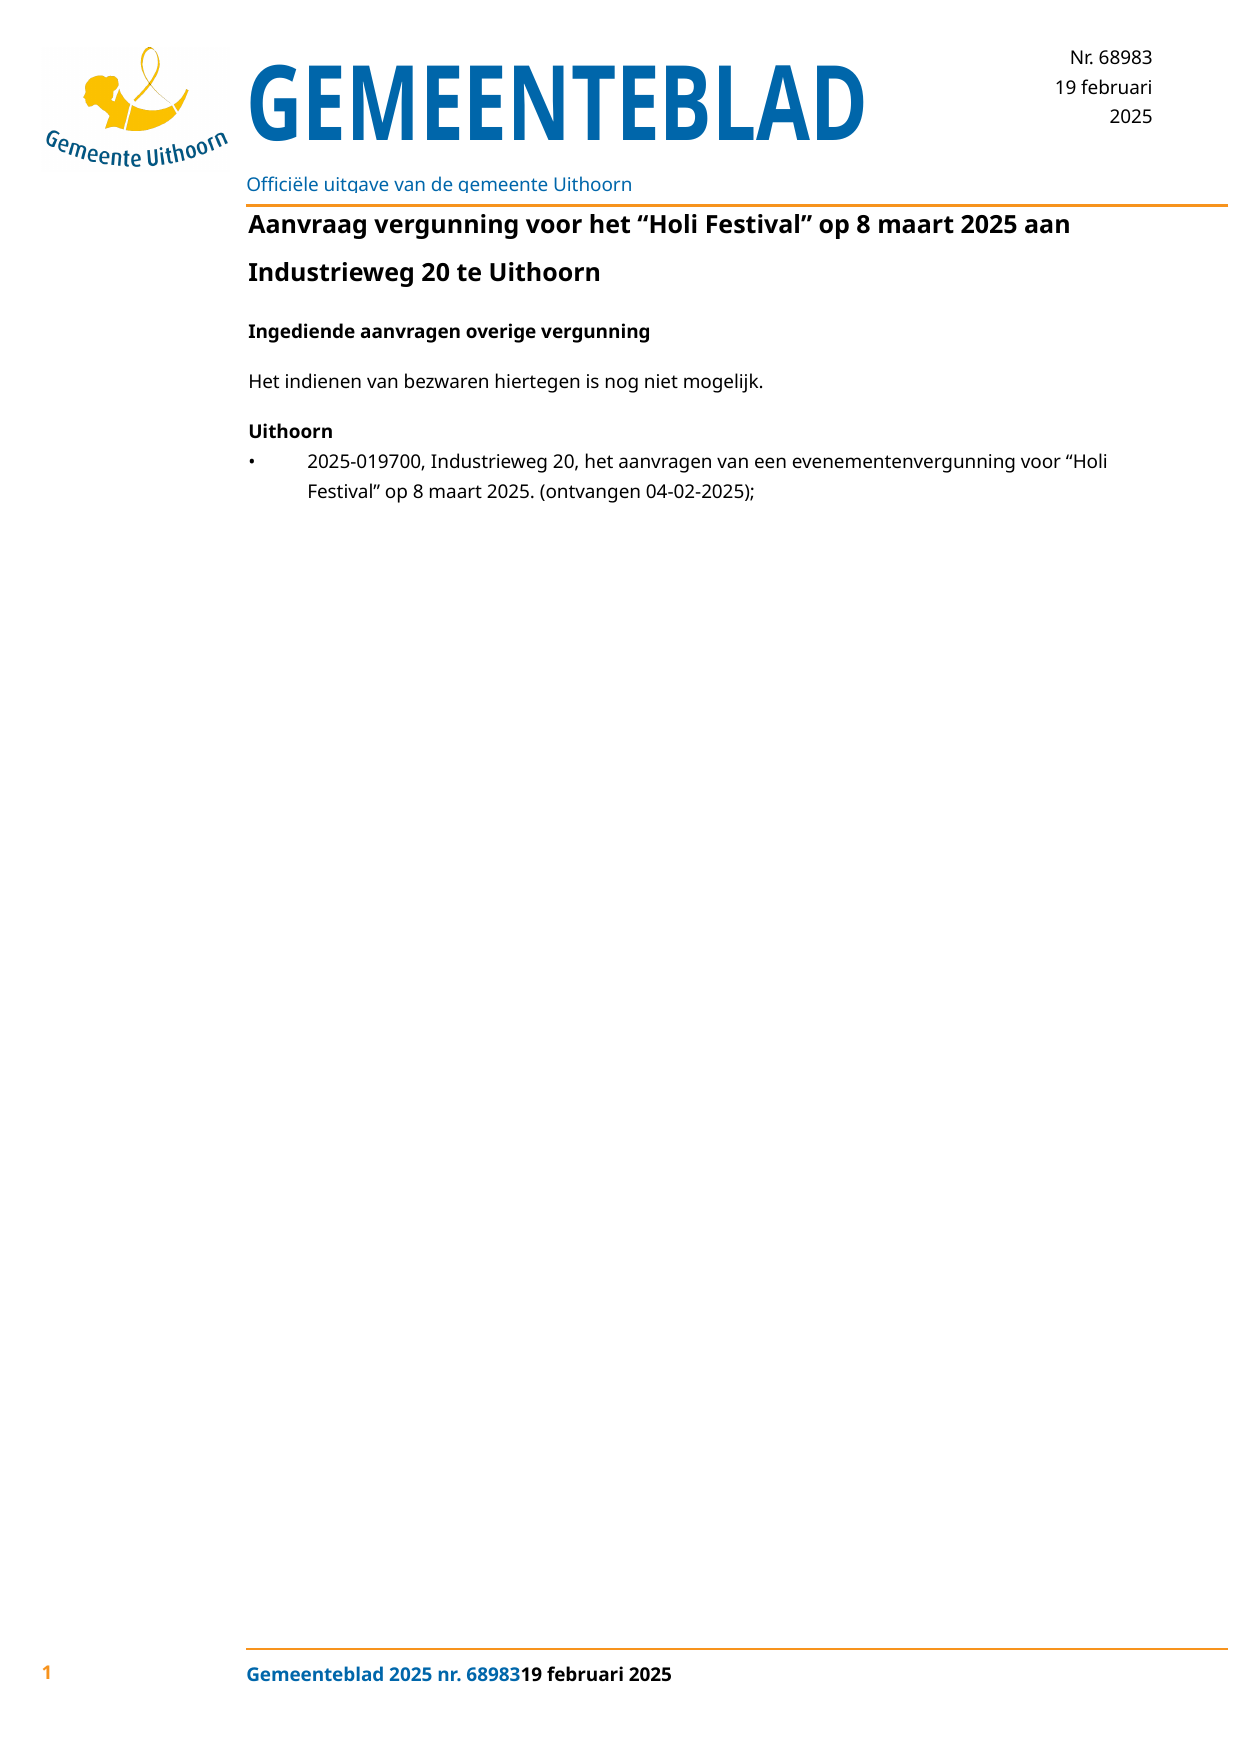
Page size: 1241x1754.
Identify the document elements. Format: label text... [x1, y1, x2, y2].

text Ingediende aanvragen overige vergunning [248, 318, 1152, 344]
picture [41, 47, 231, 172]
list 2025-019700, Industrieweg 20, het aanvragen van een evenementenvergunning voor “Holi Festival” op 8 maart 2025. (ontvangen 04-02-2025); [248, 448, 1152, 504]
text Uithoorn [248, 419, 1152, 444]
text Aanvraag vergunning voor het “Holi Festival” op 8 maart 2025 aan Industrieweg 20 te Uithoorn [248, 207, 1152, 288]
text Het indienen van bezwaren hiertegen is nog niet mogelijk. [248, 368, 1152, 394]
